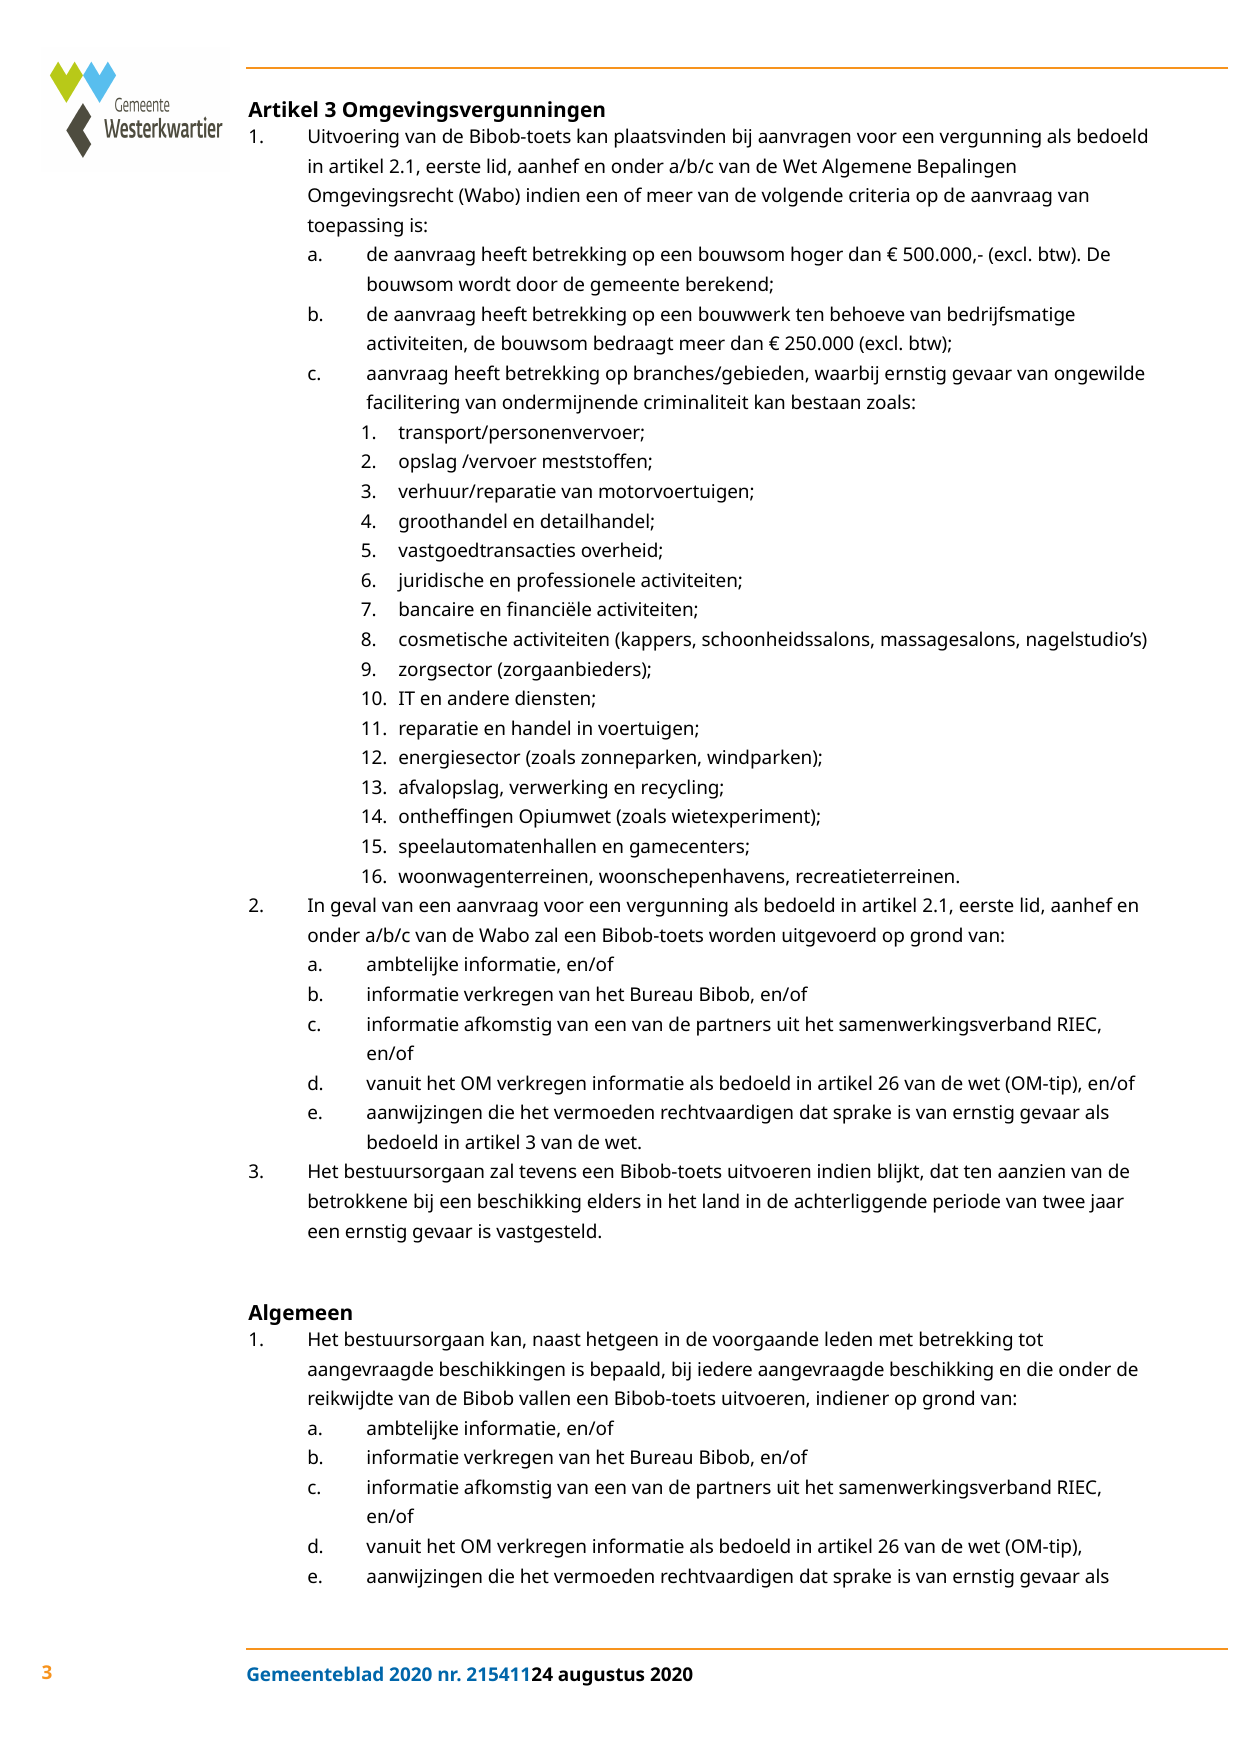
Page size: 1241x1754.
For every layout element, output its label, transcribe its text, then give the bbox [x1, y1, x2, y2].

list cosmetische activiteiten (kappers, schoonheidssalons, massagesalons, nagelstudio’s) [361, 626, 1152, 652]
list opslag /vervoer meststoffen; [361, 449, 1152, 474]
list bancaire en financiële activiteiten; [361, 597, 1152, 622]
list afvalopslag, verwerking en recycling; [361, 774, 1152, 800]
list reparatie en handel in voertuigen; [361, 715, 1152, 741]
list vanuit het OM verkregen informatie als bedoeld in artikel 26 van de wet (OM-tip), en/of [307, 1070, 1152, 1096]
picture [41, 47, 231, 172]
list informatie verkregen van het Bureau Bibob, en/of [307, 1444, 1152, 1470]
list informatie verkregen van het Bureau Bibob, en/of [307, 981, 1152, 1007]
list Het bestuursorgaan zal tevens een Bibob-toets uitvoeren indien blijkt, dat ten aanzien van de betrokkene bij een beschikking elders in het land in de achterliggende periode van twee jaar een ernstig gevaar is vastgesteld. [248, 1159, 1152, 1243]
list Het bestuursorgaan kan, naast hetgeen in de voorgaande leden met betrekking tot aangevraagde beschikkingen is bepaald, bij iedere aangevraagde beschikking en die onder de reikwijdte van de Bibob vallen een Bibob-toets uitvoeren, indiener op grond van: [248, 1326, 1152, 1411]
list de aanvraag heeft betrekking op een bouwwerk ten behoeve van bedrijfsmatige activiteiten, de bouwsom bedraagt meer dan € 250.000 (excl. btw); [307, 301, 1152, 356]
list informatie afkomstig van een van de partners uit het samenwerkingsverband RIEC, en/of [307, 1011, 1152, 1066]
list In geval van een aanvraag voor een vergunning als bedoeld in artikel 2.1, eerste lid, aanhef en onder a/b/c van de Wabo zal een Bibob-toets worden uitgevoerd op grond van: [248, 892, 1152, 948]
list groothandel en detailhandel; [361, 508, 1152, 533]
list zorgsector (zorgaanbieders); [361, 656, 1152, 681]
list ontheffingen Opiumwet (zoals wietexperiment); [361, 804, 1152, 829]
list ambtelijke informatie, en/of [307, 1415, 1152, 1441]
list vastgoedtransacties overheid; [361, 537, 1152, 563]
list Uitvoering van de Bibob-toets kan plaatsvinden bij aanvragen voor een vergunning als bedoeld in artikel 2.1, eerste lid, aanhef en onder a/b/c van de Wet Algemene Bepalingen Omgevingsrecht (Wabo) indien een of meer van de volgende criteria op de aanvraag van toepassing is: [248, 123, 1152, 238]
text Artikel 3 Omgevingsvergunningen [248, 95, 1152, 123]
list transport/personenvervoer; [361, 419, 1152, 445]
list informatie afkomstig van een van de partners uit het samenwerkingsverband RIEC, en/of [307, 1474, 1152, 1529]
list woonwagenterreinen, woonschepenhavens, recreatieterreinen. [361, 863, 1152, 888]
list aanvraag heeft betrekking op branches/gebieden, waarbij ernstig gevaar van ongewilde facilitering van ondermijnende criminaliteit kan bestaan zoals: [307, 360, 1152, 415]
list speelautomatenhallen en gamecenters; [361, 833, 1152, 859]
list energiesector (zoals zonneparken, windparken); [361, 744, 1152, 770]
list de aanvraag heeft betrekking op een bouwsom hoger dan € 500.000,- (excl. btw). De bouwsom wordt door de gemeente berekend; [307, 242, 1152, 297]
list aanwijzingen die het vermoeden rechtvaardigen dat sprake is van ernstig gevaar als [307, 1563, 1152, 1589]
list juridische en professionele activiteiten; [361, 567, 1152, 593]
list aanwijzingen die het vermoeden rechtvaardigen dat sprake is van ernstig gevaar als bedoeld in artikel 3 van de wet. [307, 1099, 1152, 1155]
list ambtelijke informatie, en/of [307, 952, 1152, 977]
list IT en andere diensten; [361, 685, 1152, 711]
text Algemeen [248, 1298, 1152, 1326]
list verhuur/reparatie van motorvoertuigen; [361, 478, 1152, 504]
list vanuit het OM verkregen informatie als bedoeld in artikel 26 van de wet (OM-tip), [307, 1533, 1152, 1559]
